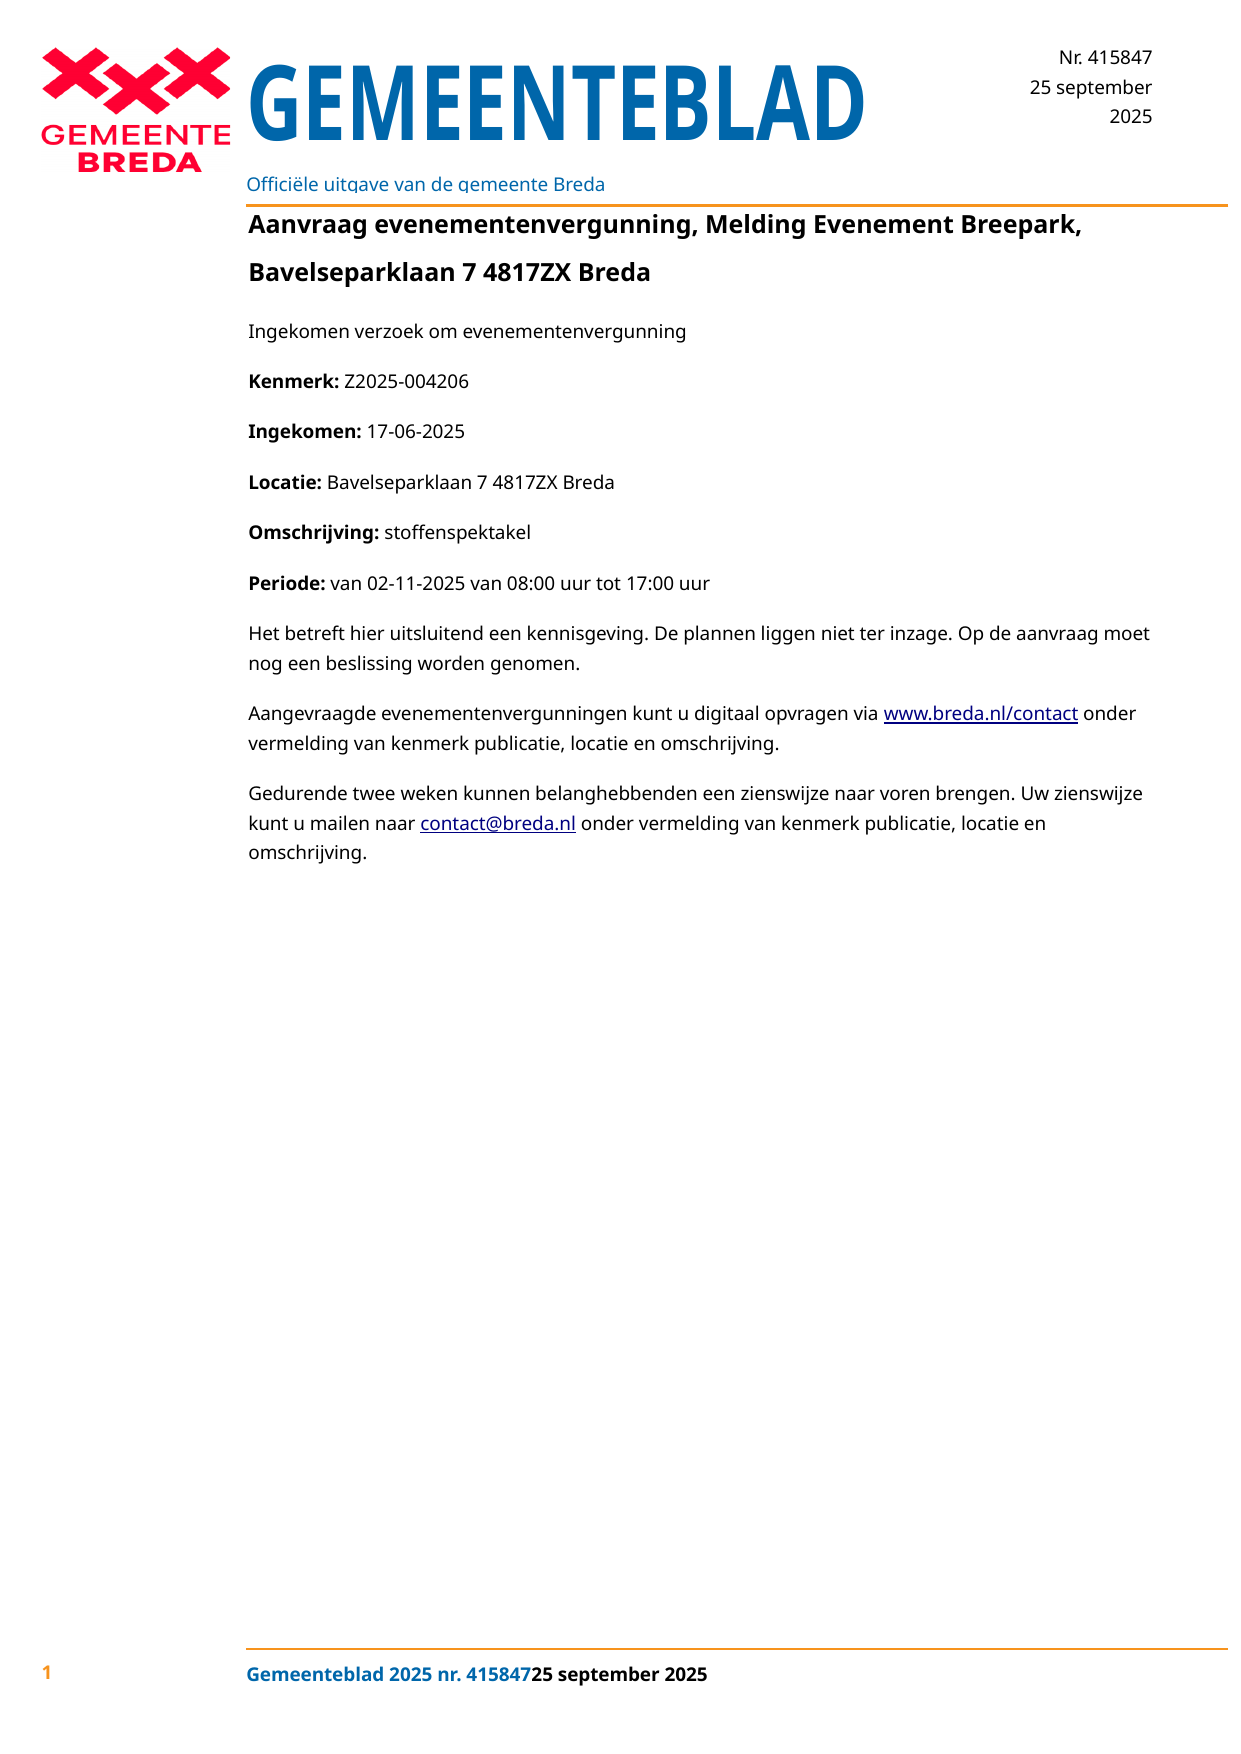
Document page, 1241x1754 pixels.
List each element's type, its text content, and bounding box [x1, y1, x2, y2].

text Omschrijving: stoffenspektakel [248, 519, 1152, 545]
text Aangevraagde evenementenvergunningen kunt u digitaal opvragen via www.breda.nl/contact onder vermelding van kenmerk publicatie, locatie en omschrijving. [248, 700, 1152, 756]
text Ingekomen verzoek om evenementenvergunning [248, 318, 1152, 344]
text Aanvraag evenementenvergunning, Melding Evenement Breepark, Bavelseparklaan 7 4817ZX Breda [248, 207, 1152, 288]
picture [41, 47, 231, 172]
text Periode: van 02-11-2025 van 08:00 uur tot 17:00 uur [248, 570, 1152, 596]
text Ingekomen: 17-06-2025 [248, 419, 1152, 444]
text Locatie: Bavelseparklaan 7 4817ZX Breda [248, 469, 1152, 495]
text Het betreft hier uitsluitend een kennisgeving. De plannen liggen niet ter inzage. Op de aanvraag moet nog een beslissing worden genomen. [248, 620, 1152, 676]
text Kenmerk: Z2025-004206 [248, 368, 1152, 394]
text Gedurende twee weken kunnen belanghebbenden een zienswijze naar voren brengen. Uw zienswijze kunt u mailen naar contact@breda.nl onder vermelding van kenmerk publicatie, locatie en omschrijving. [248, 780, 1152, 865]
